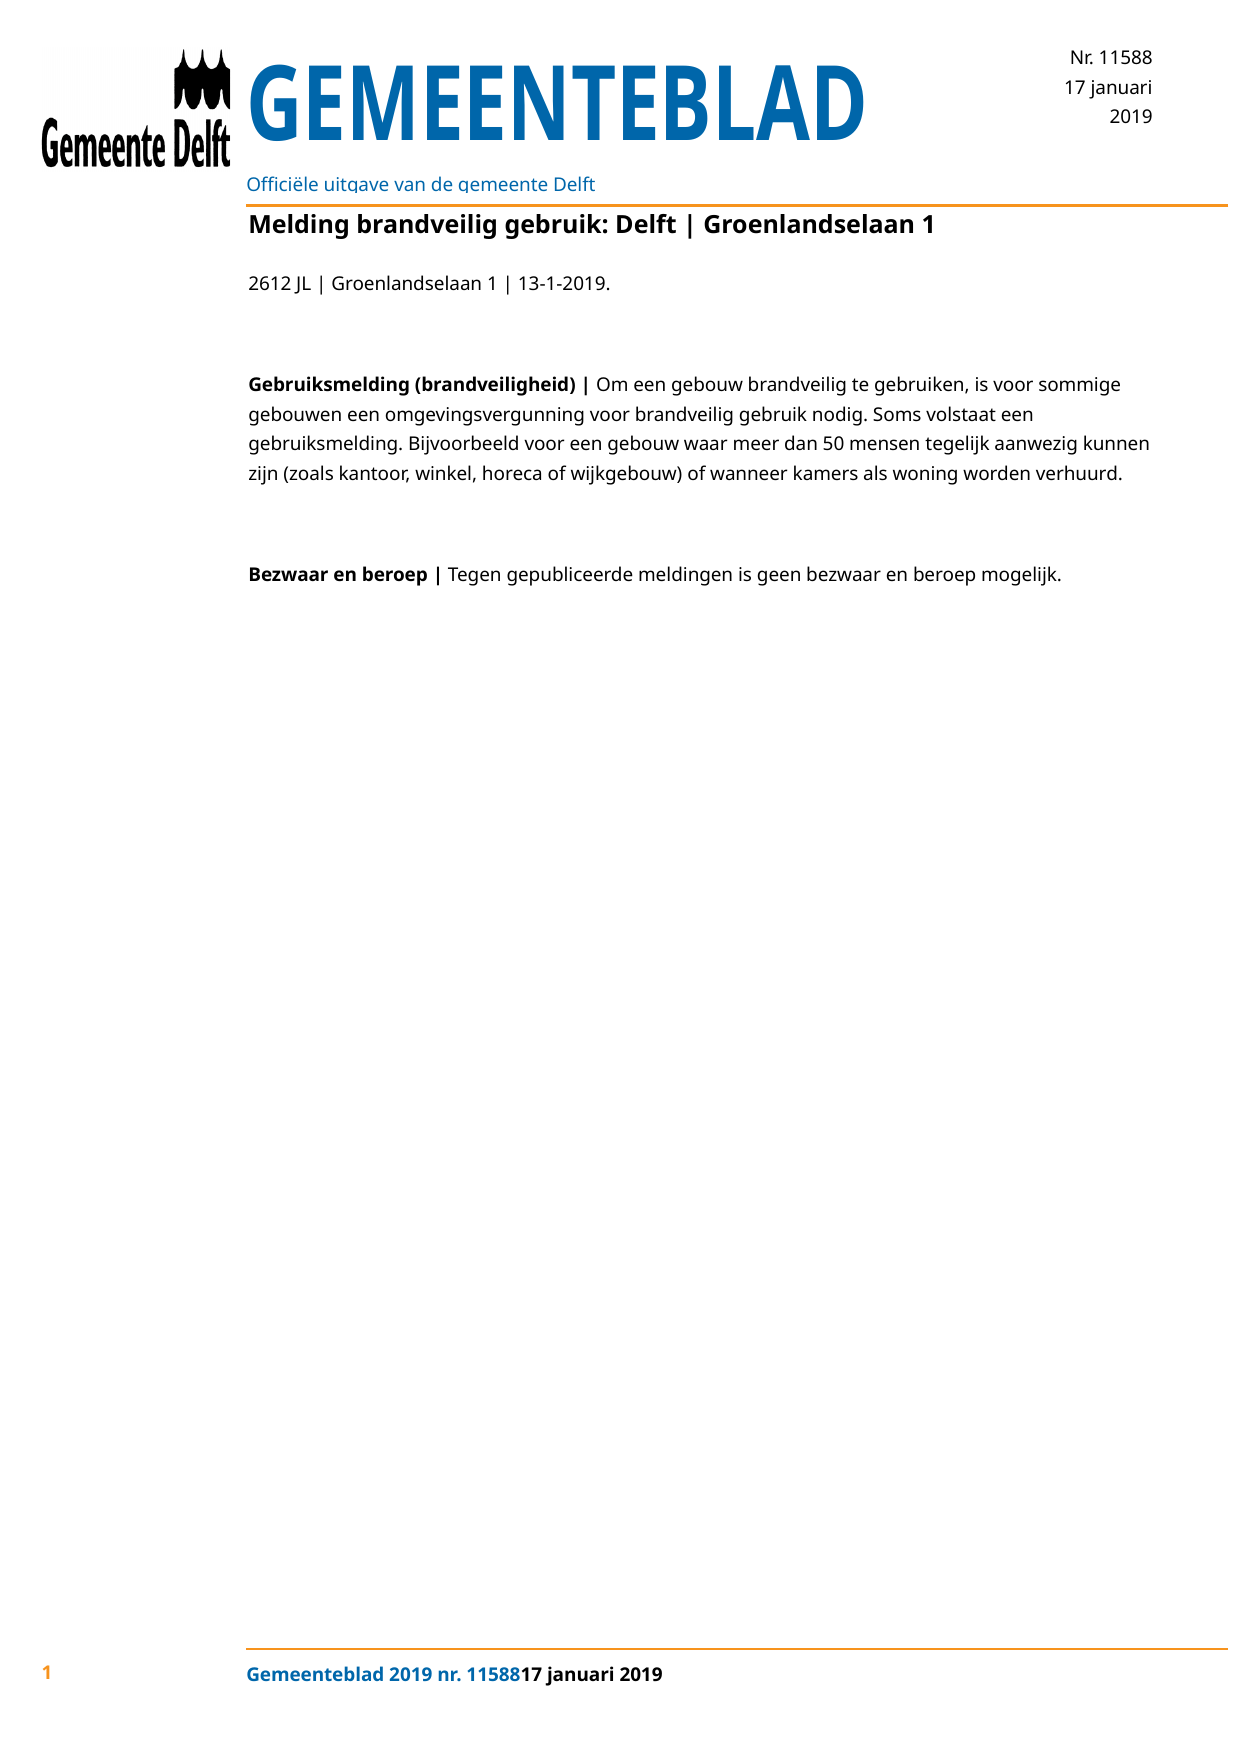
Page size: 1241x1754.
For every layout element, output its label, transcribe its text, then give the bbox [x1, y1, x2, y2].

text Bezwaar en beroep | Tegen gepubliceerde meldingen is geen bezwaar en beroep mogelijk. [248, 561, 1152, 586]
picture [41, 47, 231, 172]
text 2612 JL | Groenlandselaan 1 | 13-1-2019. [248, 270, 1152, 296]
text Gebruiksmelding (brandveiligheid) | Om een gebouw brandveilig te gebruiken, is voor sommige gebouwen een omgevingsvergunning voor brandveilig gebruik nodig. Soms volstaat een gebruiksmelding. Bijvoorbeeld voor een gebouw waar meer dan 50 mensen tegelijk aanwezig kunnen zijn (zoals kantoor, winkel, horeca of wijkgebouw) of wanneer kamers als woning worden verhuurd. [248, 371, 1152, 486]
text Melding brandveilig gebruik: Delft | Groenlandselaan 1 [248, 207, 1152, 241]
